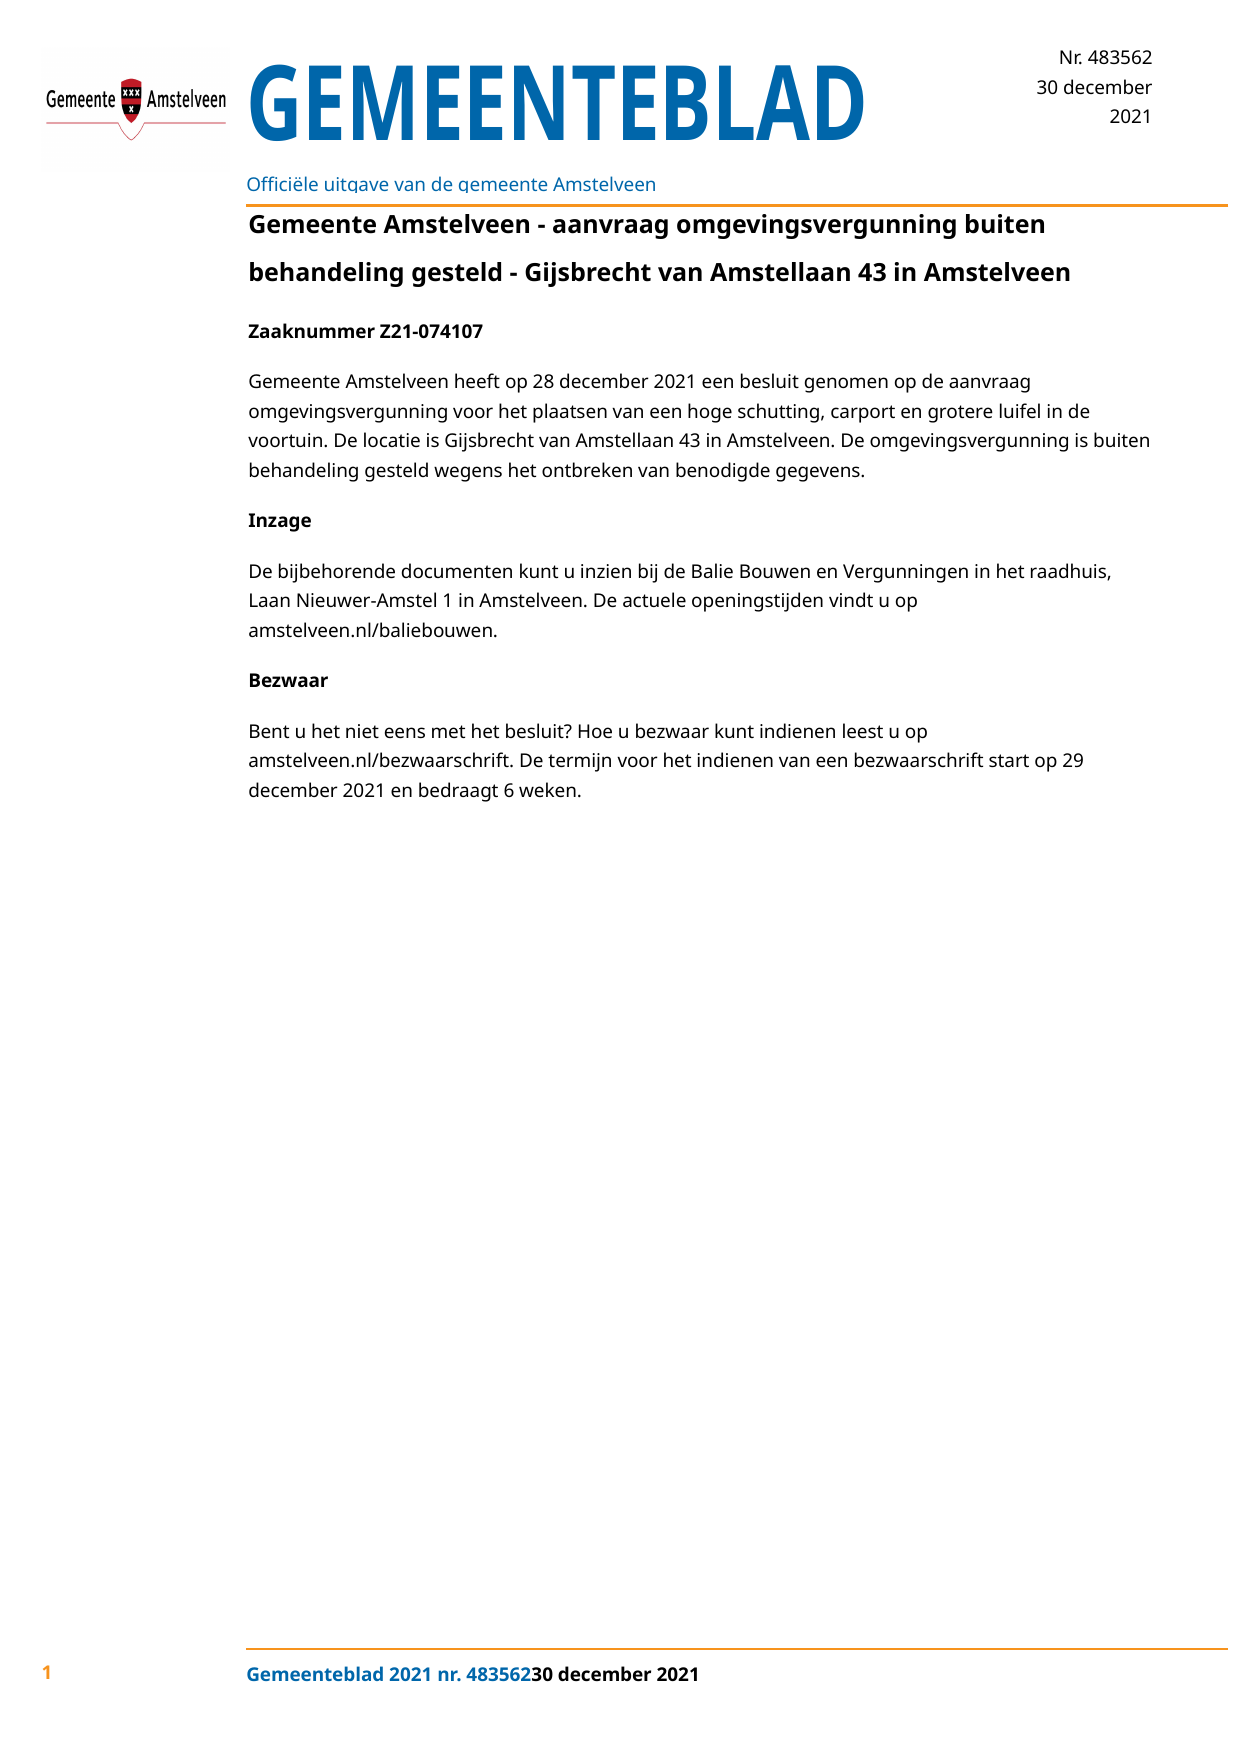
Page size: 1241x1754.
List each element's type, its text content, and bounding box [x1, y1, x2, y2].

text Bent u het niet eens met het besluit? Hoe u bezwaar kunt indienen leest u op amstelveen.nl/bezwaarschrift. De termijn voor het indienen van een bezwaarschrift start op 29 december 2021 en bedraagt 6 weken. [248, 718, 1152, 803]
text Gemeente Amstelveen - aanvraag omgevingsvergunning buiten behandeling gesteld - Gijsbrecht van Amstellaan 43 in Amstelveen [248, 207, 1152, 288]
text Bezwaar [248, 667, 1152, 693]
text Gemeente Amstelveen heeft op 28 december 2021 een besluit genomen op de aanvraag omgevingsvergunning voor het plaatsen van een hoge schutting, carport en grotere luifel in de voortuin. De locatie is Gijsbrecht van Amstellaan 43 in Amstelveen. De omgevingsvergunning is buiten behandeling gesteld wegens het ontbreken van benodigde gegevens. [248, 368, 1152, 483]
picture [41, 47, 231, 172]
text Inzage [248, 507, 1152, 533]
text Zaaknummer Z21-074107 [248, 318, 1152, 344]
text De bijbehorende documenten kunt u inzien bij de Balie Bouwen en Vergunningen in het raadhuis, Laan Nieuwer-Amstel 1 in Amstelveen. De actuele openingstijden vindt u op amstelveen.nl/baliebouwen. [248, 558, 1152, 643]
